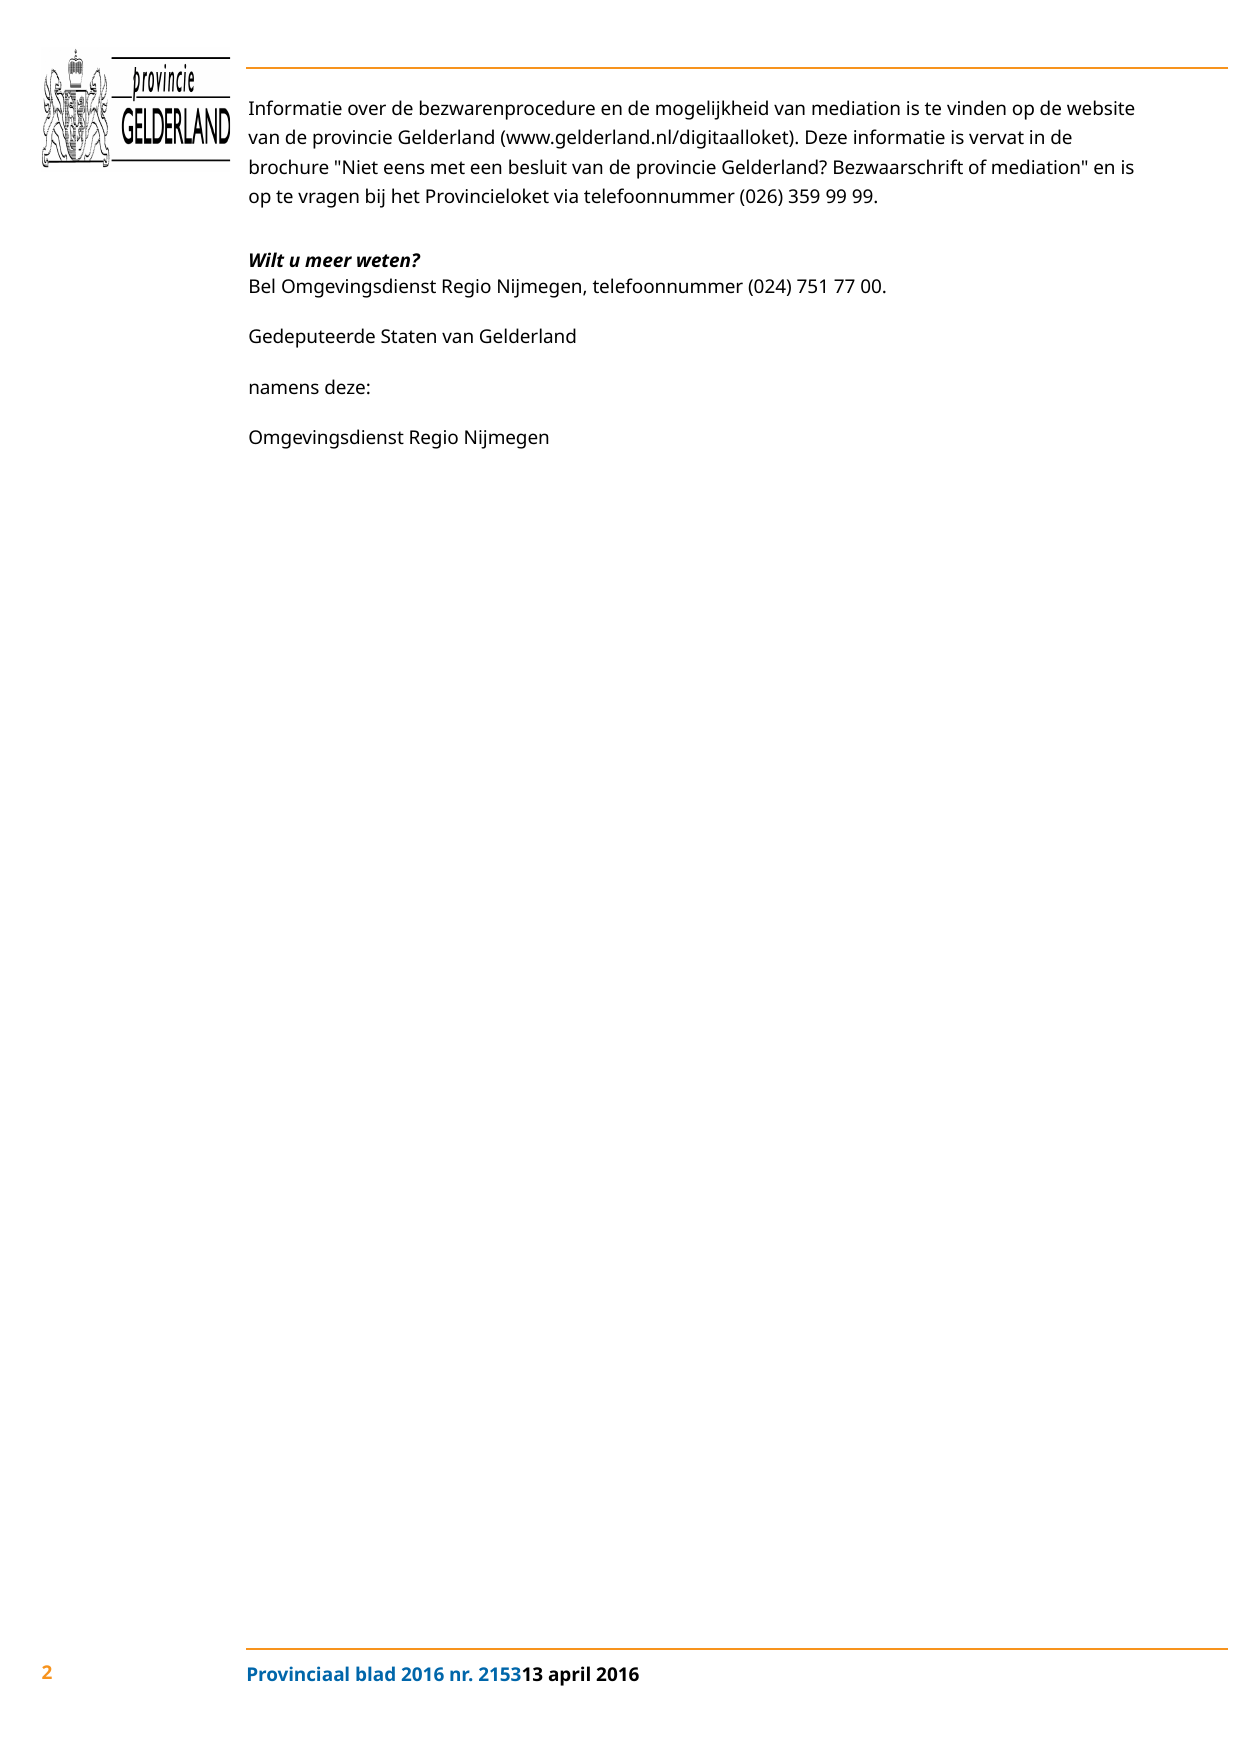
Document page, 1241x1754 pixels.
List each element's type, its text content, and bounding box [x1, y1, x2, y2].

text Omgevingsdienst Regio Nijmegen [248, 424, 1152, 450]
picture [41, 47, 231, 172]
text namens deze: [248, 374, 1152, 400]
text Wilt u meer weten? [248, 247, 1152, 273]
text Informatie over de bezwarenprocedure en de mogelijkheid van mediation is te vinden op de website van de provincie Gelderland (www.gelderland.nl/digitaalloket). Deze informatie is vervat in de brochure "Niet eens met een besluit van de provincie Gelderland? Bezwaarschrift of mediation" en is op te vragen bij het Provincieloket via telefoonnummer (026) 359 99 99. [248, 95, 1152, 209]
text Bel Omgevingsdienst Regio Nijmegen, telefoonnummer (024) 751 77 00. [248, 273, 1152, 299]
text Gedeputeerde Staten van Gelderland [248, 324, 1152, 349]
